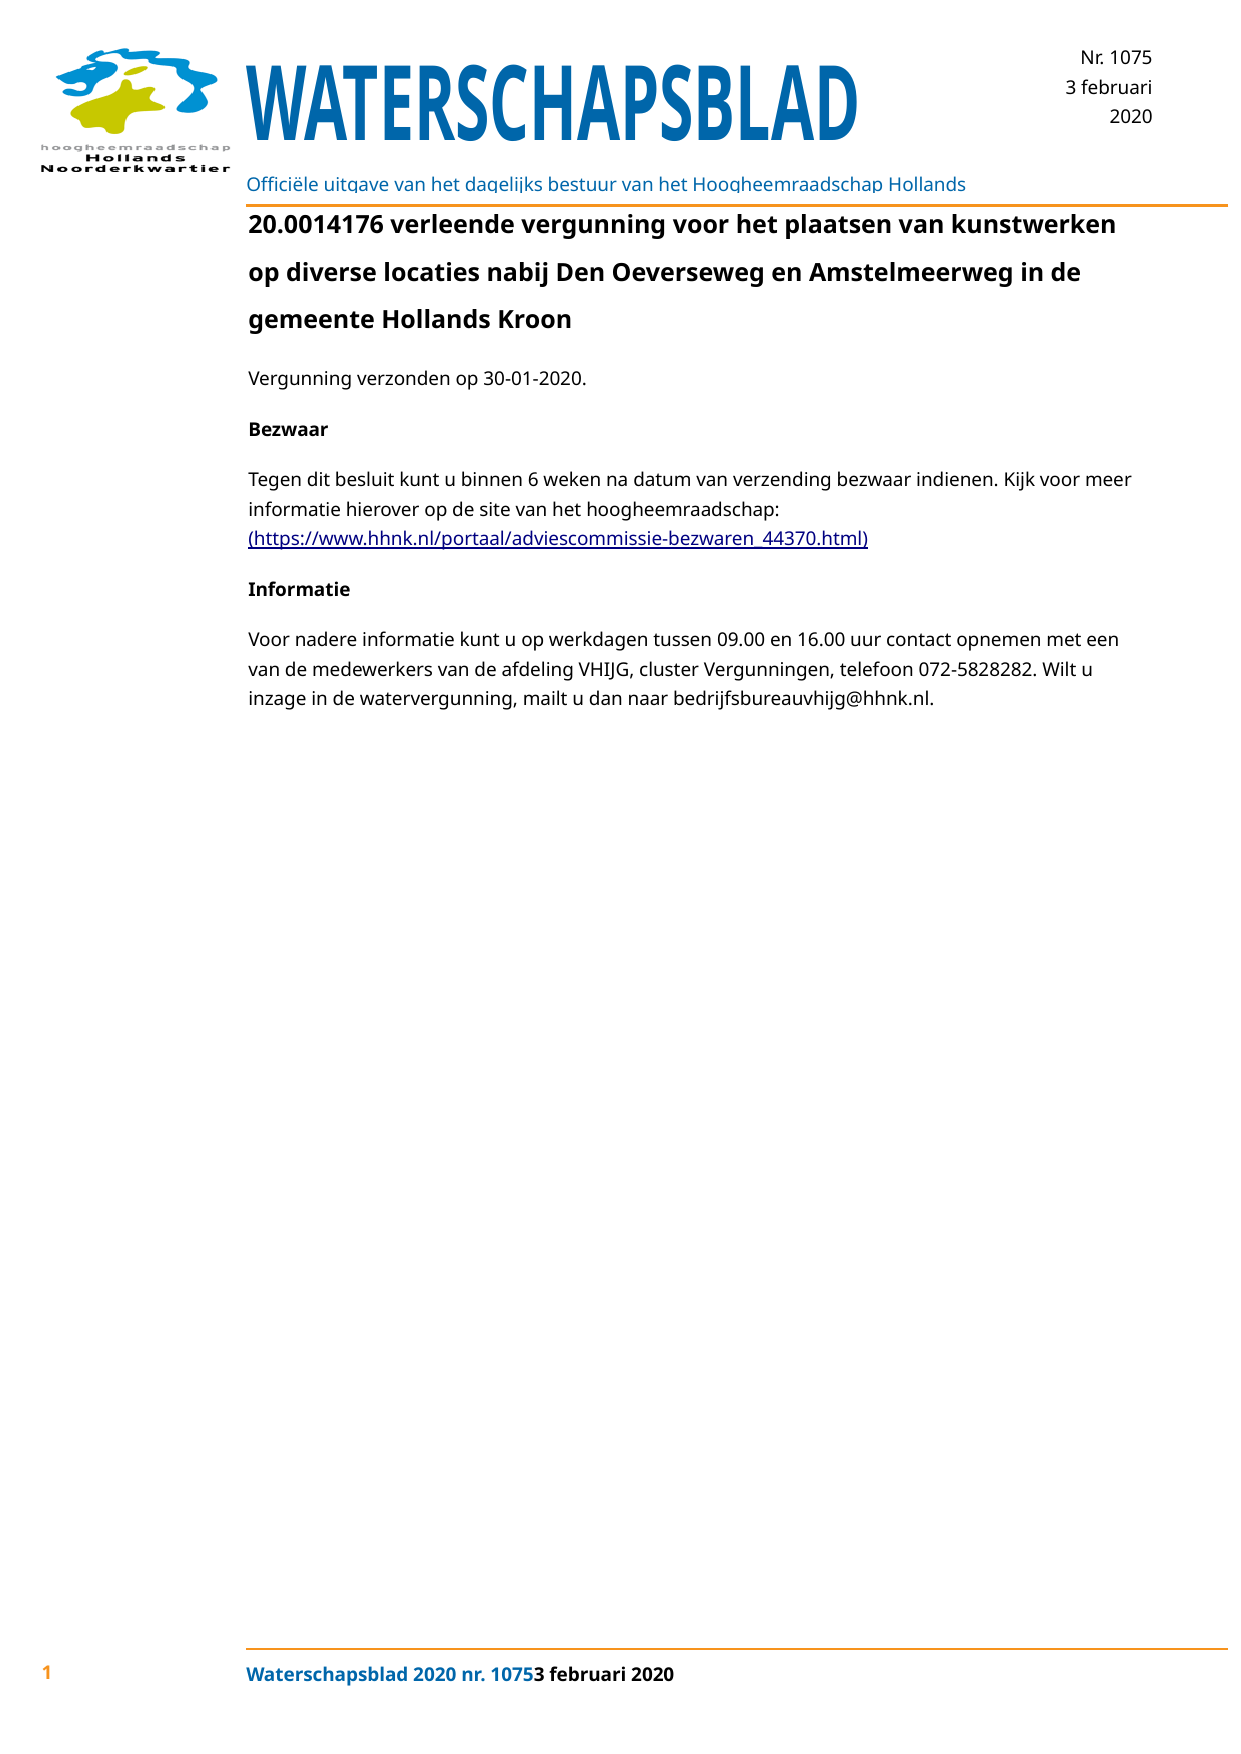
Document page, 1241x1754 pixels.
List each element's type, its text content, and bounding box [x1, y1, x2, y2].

text Informatie [248, 576, 1152, 602]
picture [41, 47, 231, 172]
text Vergunning verzonden op 30-01-2020. [248, 366, 1152, 391]
text 20.0014176 verleende vergunning voor het plaatsen van kunstwerken op diverse locaties nabij Den Oeverseweg en Amstelmeerweg in de gemeente Hollands Kroon [248, 207, 1152, 336]
text Voor nadere informatie kunt u op werkdagen tussen 09.00 en 16.00 uur contact opnemen met een van de medewerkers van de afdeling VHIJG, cluster Vergunningen, telefoon 072-5828282. Wilt u inzage in de watervergunning, mailt u dan naar bedrijfsbureauvhijg@hhnk.nl. [248, 626, 1152, 711]
text Tegen dit besluit kunt u binnen 6 weken na datum van verzending bezwaar indienen. Kijk voor meer informatie hierover op de site van het hoogheemraadschap: (https://www.hhnk.nl/portaal/adviescommissie-bezwaren_44370.html) [248, 466, 1152, 551]
text Bezwaar [248, 416, 1152, 442]
